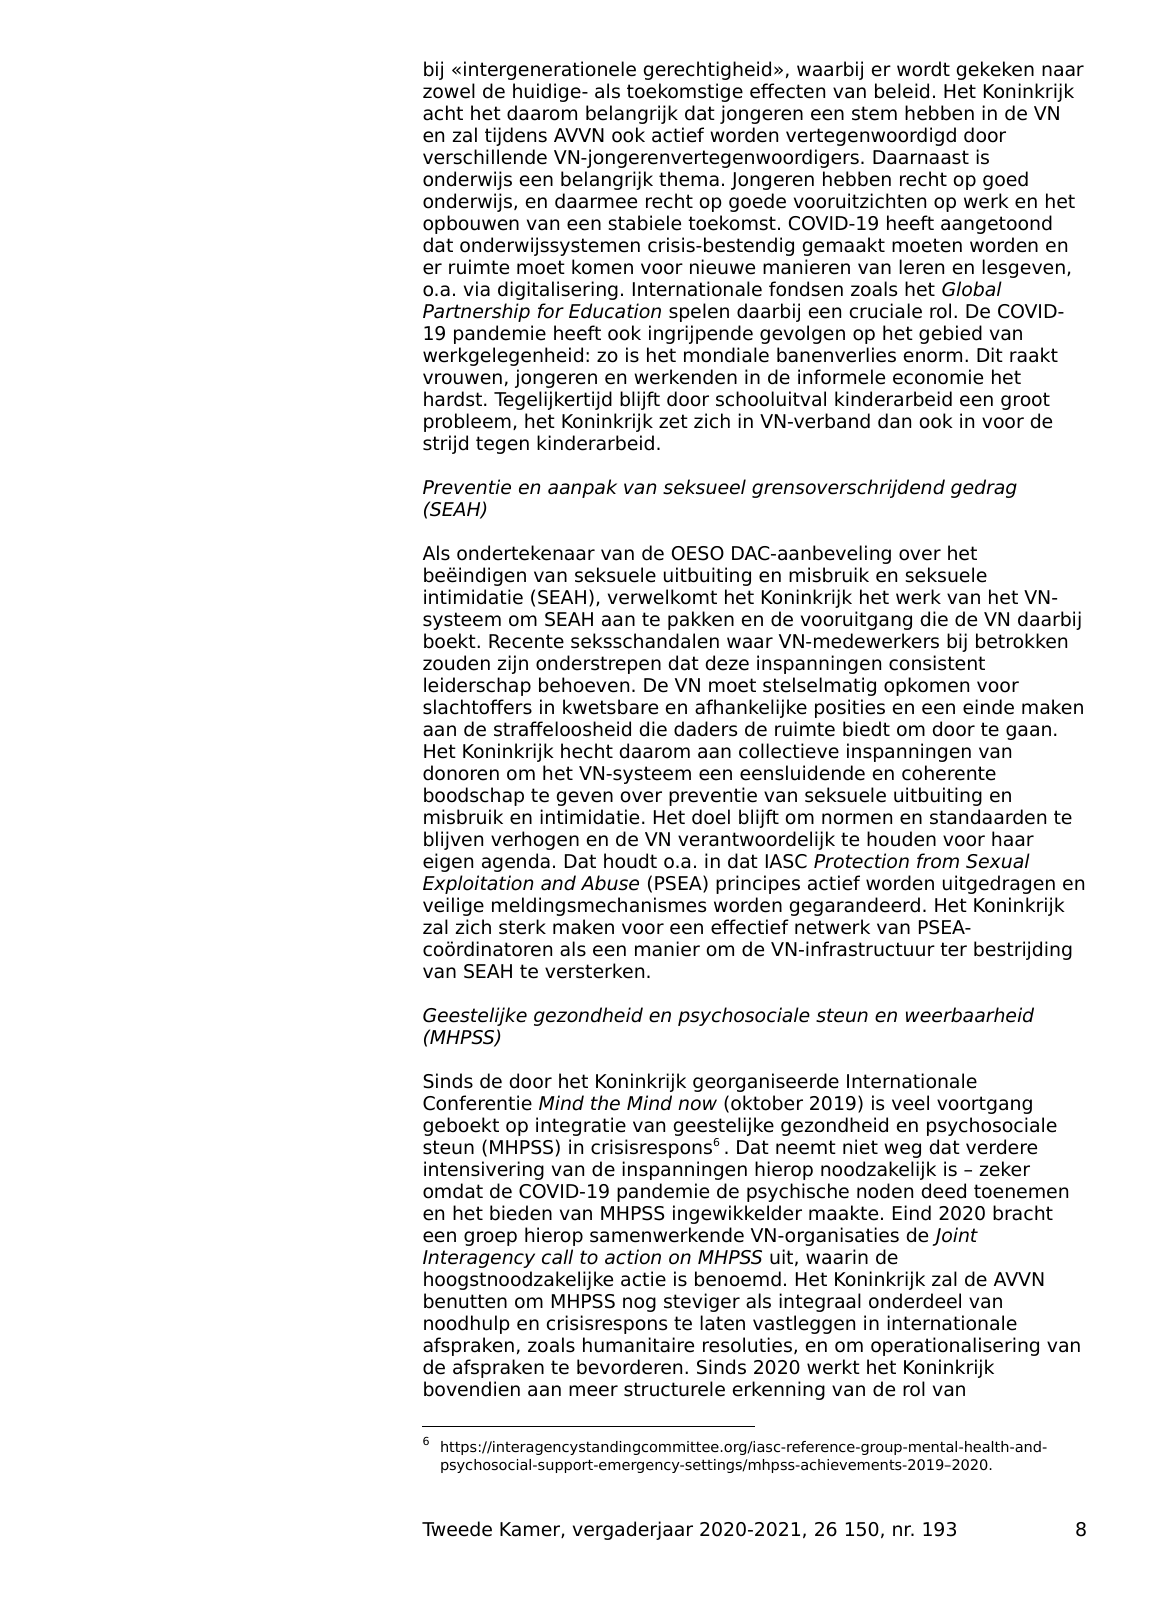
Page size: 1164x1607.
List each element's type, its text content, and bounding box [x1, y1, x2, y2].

subtitle Preventie en aanpak van seksueel grensoverschrijdend gedrag (SEAH) [422, 477, 1087, 521]
text Sinds de door het Koninkrijk georganiseerde Internationale Conferentie Mind the Mind now (oktober 2019) is veel voortgang geboekt op integratie van geestelijke gezondheid en psychosociale steun (MHPSS) in crisisrespons. Dat neemt niet weg dat verdere intensivering van de inspanningen hierop noodzakelijk is – zeker omdat de COVID-19 pandemie de psychische noden deed toenemen en het bieden van MHPSS ingewikkelder maakte. Eind 2020 bracht een groep hierop samenwerkende VN-organisaties de Joint Interagency call to action on MHPSS uit, waarin de hoogstnoodzakelijke actie is benoemd. Het Koninkrijk zal de AVVN benutten om MHPSS nog steviger als integraal onderdeel van noodhulp en crisisrespons te laten vastleggen in internationale afspraken, zoals humanitaire resoluties, en om operationalisering van de afspraken te bevorderen. Sinds 2020 werkt het Koninkrijk bovendien aan meer structurele erkenning van de rol van [422, 1071, 1087, 1401]
text https://interagencystandingcommittee.org/iasc-reference-group-mental-health-and-psychosocial-support-emergency-settings/mhpss-achievements-2019–2020. [422, 1435, 1087, 1474]
subtitle Geestelijke gezondheid en psychosociale steun en weerbaarheid (MHPSS) [422, 1005, 1087, 1049]
text bij «intergenerationele gerechtigheid», waarbij er wordt gekeken naar zowel de huidige- als toekomstige effecten van beleid. Het Koninkrijk acht het daarom belangrijk dat jongeren een stem hebben in de VN en zal tijdens AVVN ook actief worden vertegenwoordigd door verschillende VN-jongerenvertegenwoordigers. Daarnaast is onderwijs een belangrijk thema. Jongeren hebben recht op goed onderwijs, en daarmee recht op goede vooruitzichten op werk en het opbouwen van een stabiele toekomst. COVID-19 heeft aangetoond dat onderwijssystemen crisis-bestendig gemaakt moeten worden en er ruimte moet komen voor nieuwe manieren van leren en lesgeven, o.a. via digitalisering. Internationale fondsen zoals het Global Partnership for Education spelen daarbij een cruciale rol. De COVID-19 pandemie heeft ook ingrijpende gevolgen op het gebied van werkgelegenheid: zo is het mondiale banenverlies enorm. Dit raakt vrouwen, jongeren en werkenden in de informele economie het hardst. Tegelijkertijd blijft door schooluitval kinderarbeid een groot probleem, het Koninkrijk zet zich in VN-verband dan ook in voor de strijd tegen kinderarbeid. [422, 59, 1087, 455]
text Als ondertekenaar van de OESO DAC-aanbeveling over het beëindigen van seksuele uitbuiting en misbruik en seksuele intimidatie (SEAH), verwelkomt het Koninkrijk het werk van het VN-systeem om SEAH aan te pakken en de vooruitgang die de VN daarbij boekt. Recente seksschandalen waar VN-medewerkers bij betrokken zouden zijn onderstrepen dat deze inspanningen consistent leiderschap behoeven. De VN moet stelselmatig opkomen voor slachtoffers in kwetsbare en afhankelijke posities en een einde maken aan de straffeloosheid die daders de ruimte biedt om door te gaan. Het Koninkrijk hecht daarom aan collectieve inspanningen van donoren om het VN-systeem een eensluidende en coherente boodschap te geven over preventie van seksuele uitbuiting en misbruik en intimidatie. Het doel blijft om normen en standaarden te blijven verhogen en de VN verantwoordelijk te houden voor haar eigen agenda. Dat houdt o.a. in dat IASC Protection from Sexual Exploitation and Abuse (PSEA) principes actief worden uitgedragen en veilige meldingsmechanismes worden gegarandeerd. Het Koninkrijk zal zich sterk maken voor een effectief netwerk van PSEA-coördinatoren als een manier om de VN-infrastructuur ter bestrijding van SEAH te versterken. [422, 543, 1087, 983]
